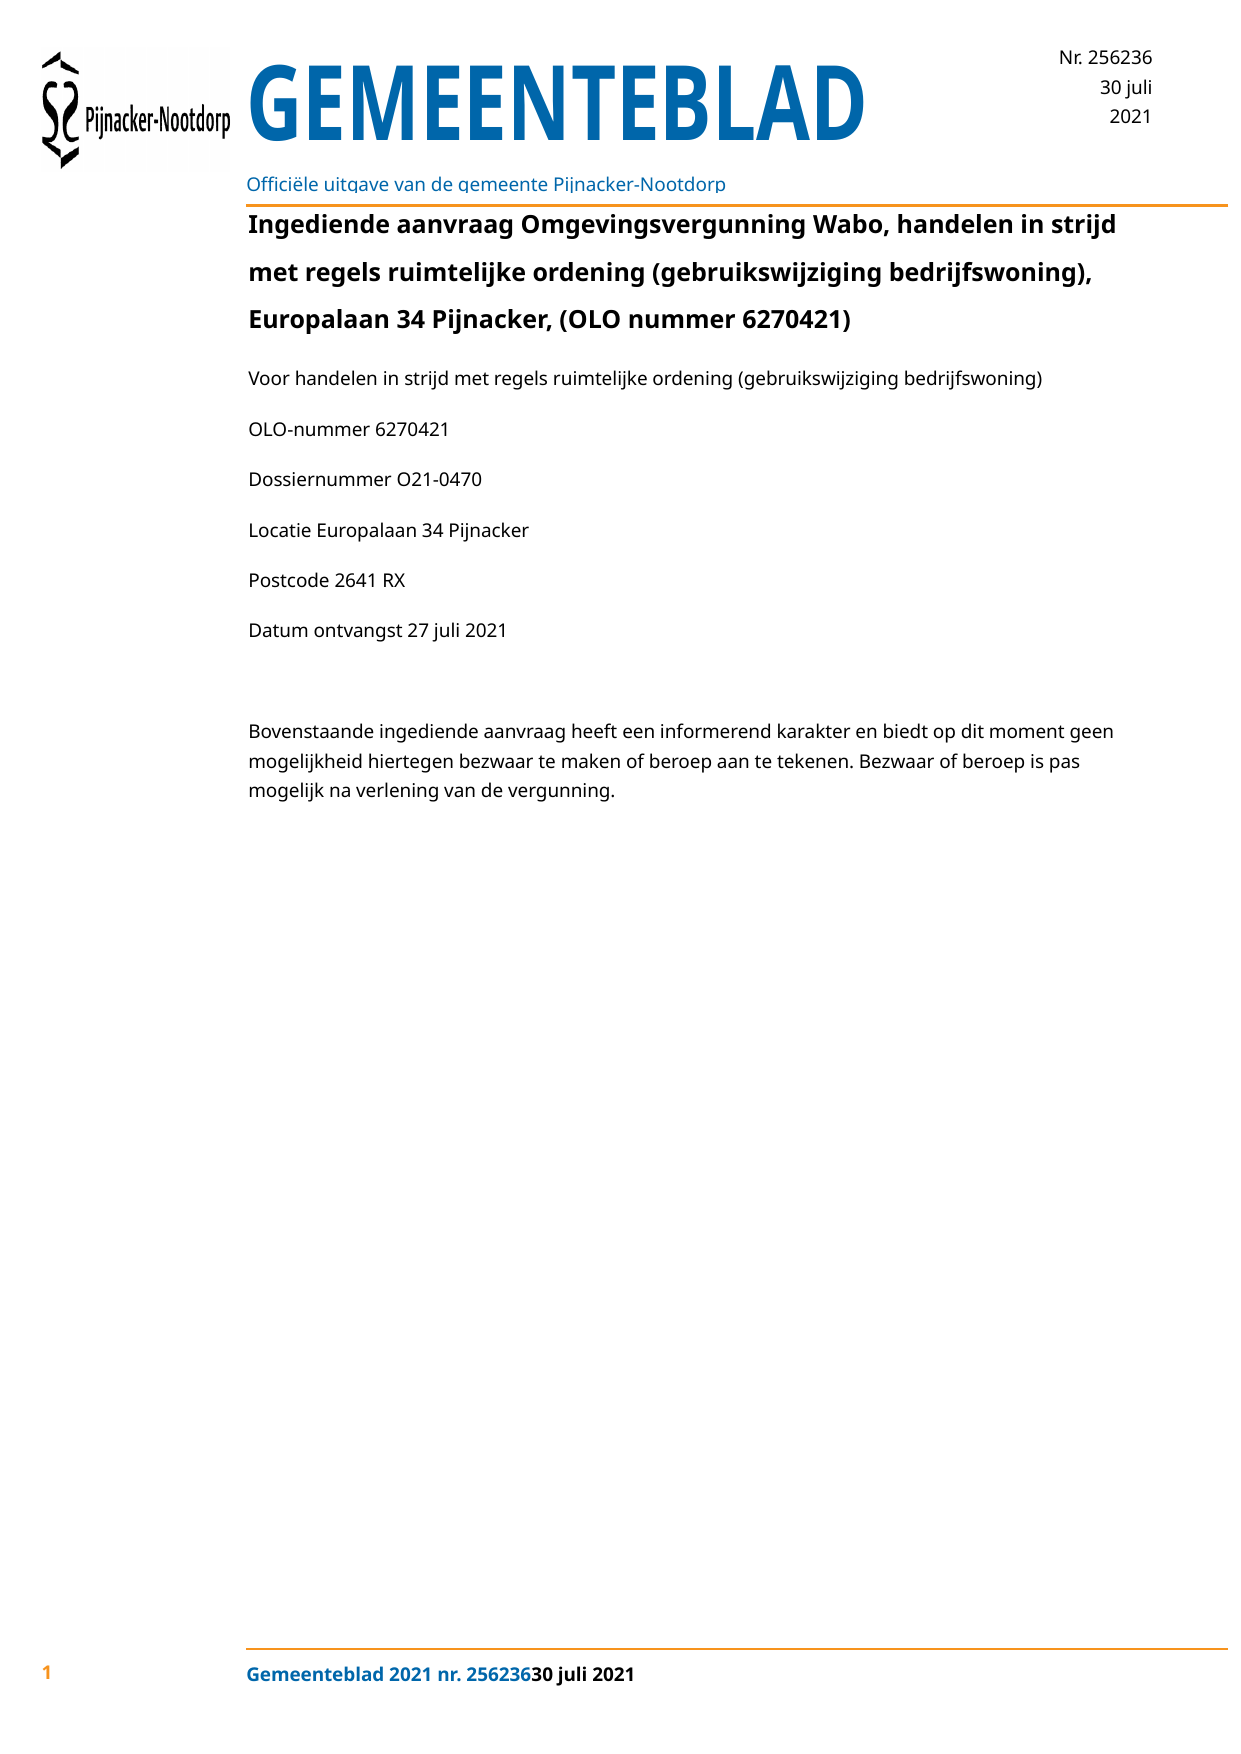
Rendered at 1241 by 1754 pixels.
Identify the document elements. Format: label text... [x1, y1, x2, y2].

text Datum ontvangst 27 juli 2021 [248, 618, 1152, 643]
text Bovenstaande ingediende aanvraag heeft een informerend karakter en biedt op dit moment geen mogelijkheid hiertegen bezwaar te maken of beroep aan te tekenen. Bezwaar of beroep is pas mogelijk na verlening van de vergunning. [248, 718, 1152, 803]
text OLO-nummer 6270421 [248, 416, 1152, 442]
text Ingediende aanvraag Omgevingsvergunning Wabo, handelen in strijd met regels ruimtelijke ordening (gebruikswijziging bedrijfswoning), Europalaan 34 Pijnacker, (OLO nummer 6270421) [248, 207, 1152, 336]
picture [41, 47, 231, 172]
text Locatie Europalaan 34 Pijnacker [248, 517, 1152, 542]
text Voor handelen in strijd met regels ruimtelijke ordening (gebruikswijziging bedrijfswoning) [248, 366, 1152, 391]
text Dossiernummer O21-0470 [248, 466, 1152, 492]
text Postcode 2641 RX [248, 567, 1152, 593]
